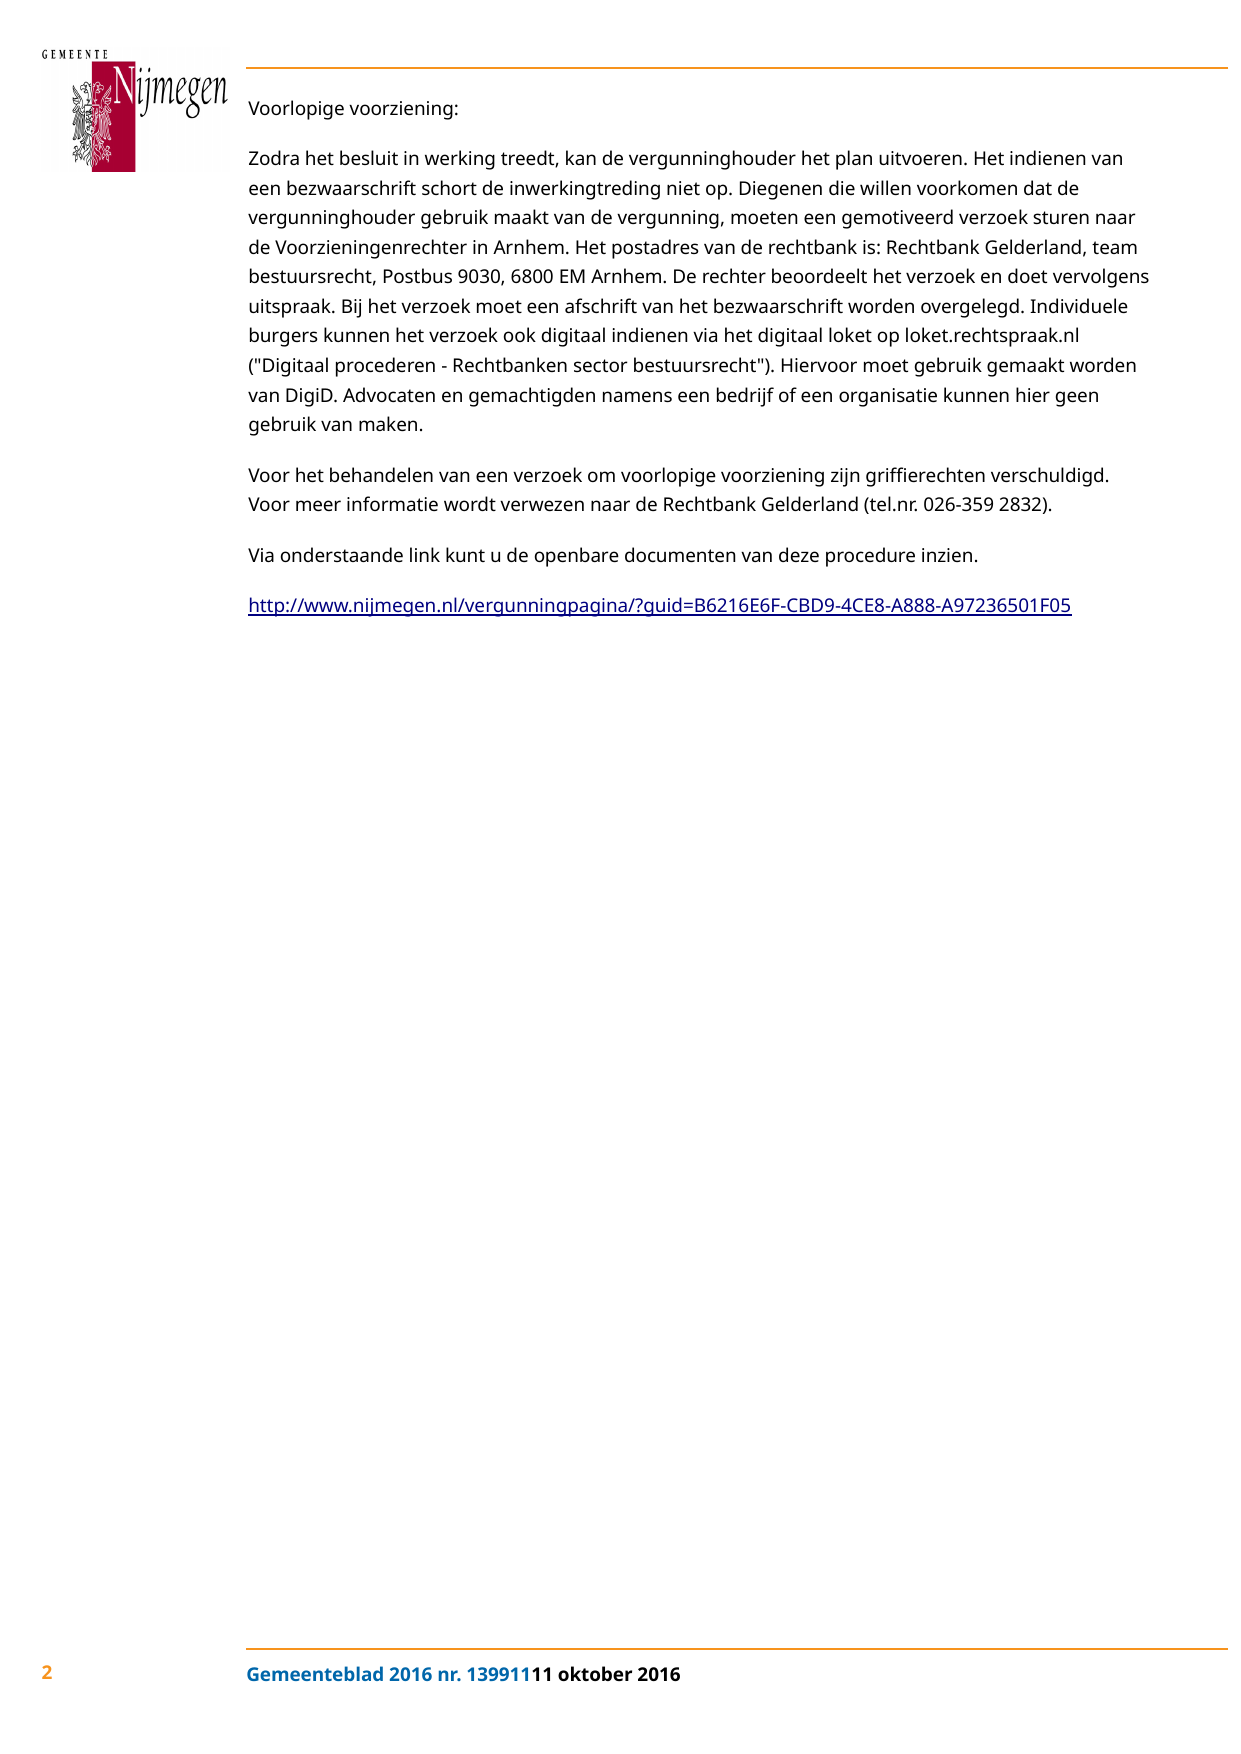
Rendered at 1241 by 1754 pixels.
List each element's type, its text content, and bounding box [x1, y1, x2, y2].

picture [41, 47, 231, 172]
text Zodra het besluit in werking treedt, kan de vergunninghouder het plan uitvoeren. Het indienen van een bezwaarschrift schort de inwerkingtreding niet op. Diegenen die willen voorkomen dat de vergunninghouder gebruik maakt van de vergunning, moeten een gemotiveerd verzoek sturen naar de Voorzieningenrechter in Arnhem. Het postadres van de rechtbank is: Rechtbank Gelderland, team bestuursrecht, Postbus 9030, 6800 EM Arnhem. De rechter beoordeelt het verzoek en doet vervolgens uitspraak. Bij het verzoek moet een afschrift van het bezwaarschrift worden overgelegd. Individuele burgers kunnen het verzoek ook digitaal indienen via het digitaal loket op loket.rechtspraak.nl ("Digitaal procederen - Rechtbanken sector bestuursrecht"). Hiervoor moet gebruik gemaakt worden van DigiD. Advocaten en gemachtigden namens een bedrijf of een organisatie kunnen hier geen gebruik van maken. [248, 145, 1152, 437]
text Voorlopige voorziening: [248, 95, 1152, 121]
text http://www.nijmegen.nl/vergunningpagina/?guid=B6216E6F-CBD9-4CE8-A888-A97236501F05 [248, 592, 1152, 618]
text Voor het behandelen van een verzoek om voorlopige voorziening zijn griffierechten verschuldigd. Voor meer informatie wordt verwezen naar de Rechtbank Gelderland (tel.nr. 026-359 2832). [248, 462, 1152, 517]
text Via onderstaande link kunt u de openbare documenten van deze procedure inzien. [248, 542, 1152, 568]
